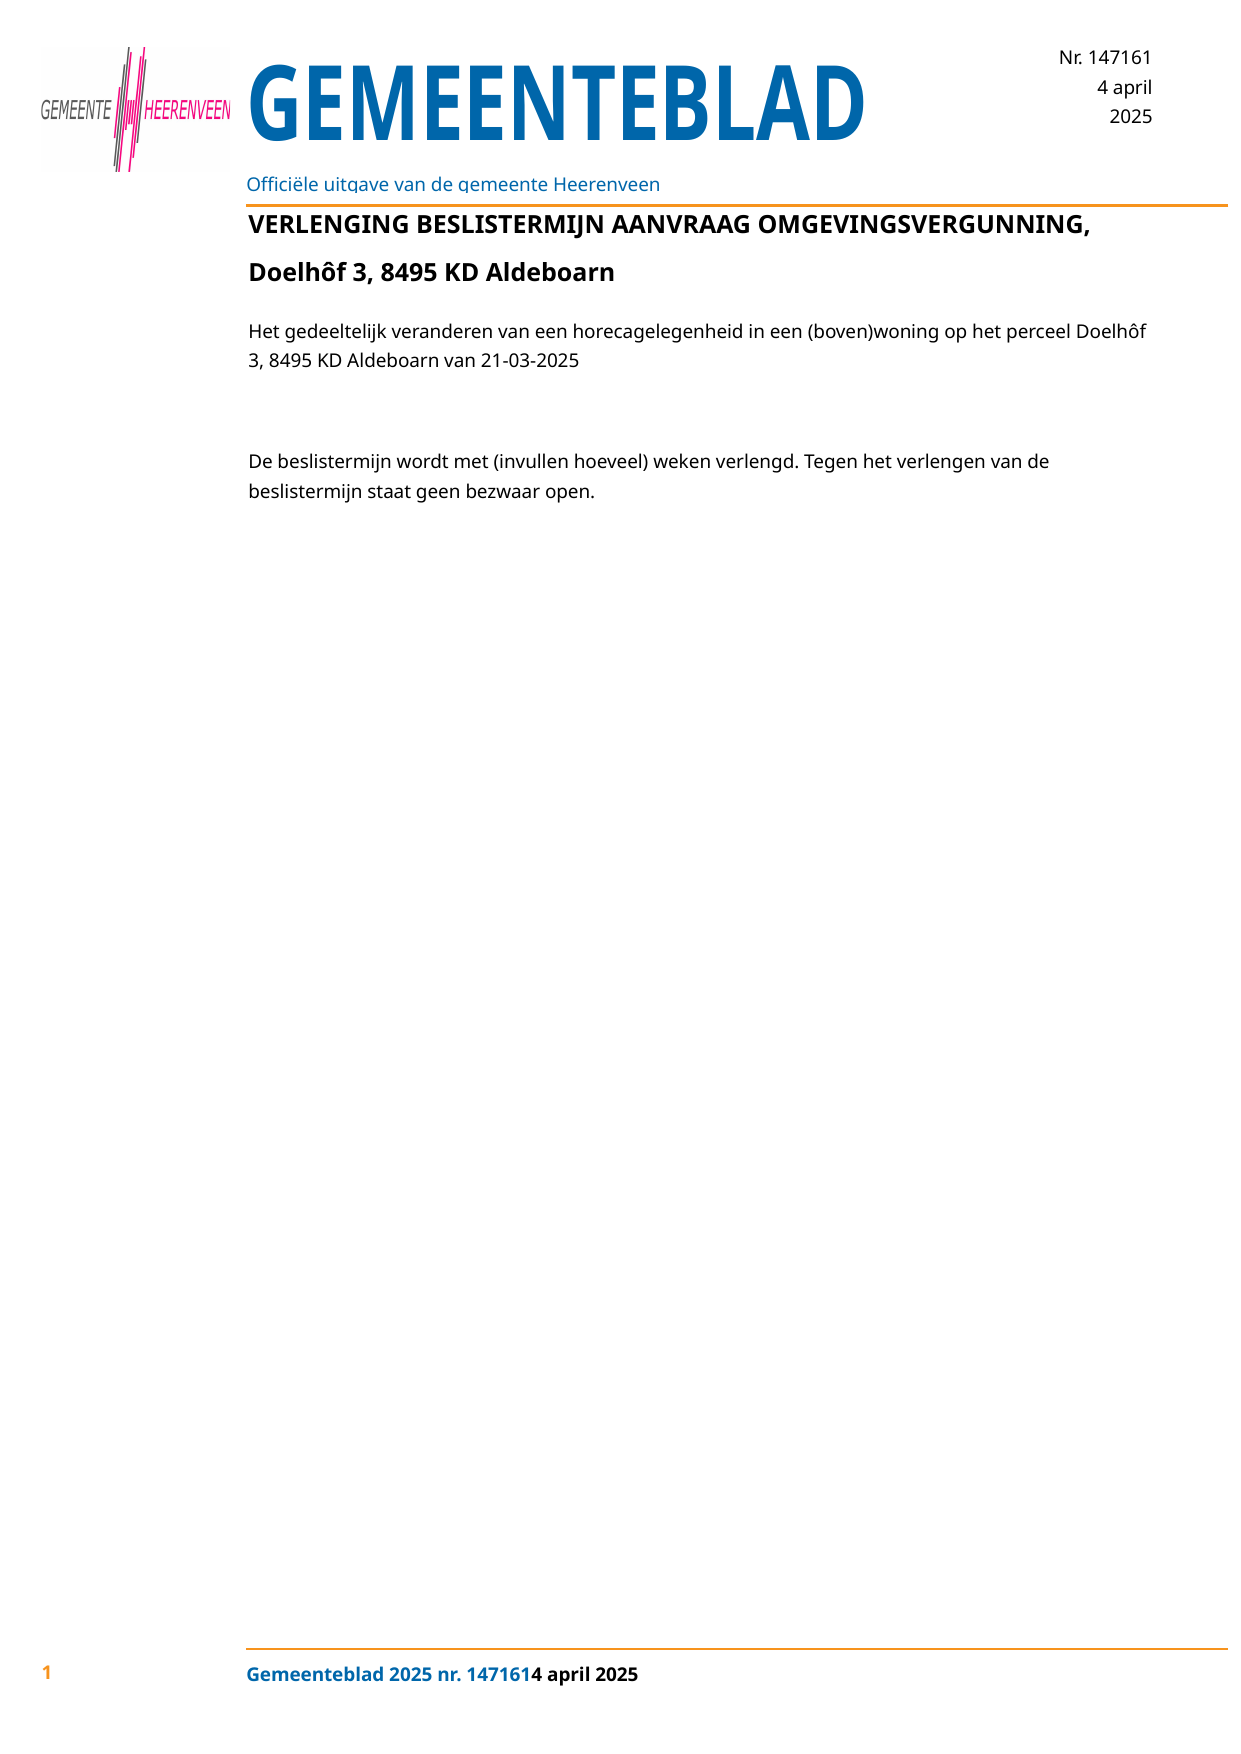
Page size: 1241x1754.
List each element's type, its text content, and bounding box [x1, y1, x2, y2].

text VERLENGING BESLISTERMIJN AANVRAAG OMGEVINGSVERGUNNING, Doelhôf 3, 8495 KD Aldeboarn [248, 207, 1152, 288]
picture [41, 47, 231, 172]
text De beslistermijn wordt met (invullen hoeveel) weken verlengd. Tegen het verlengen van de beslistermijn staat geen bezwaar open. [248, 448, 1152, 504]
text Het gedeeltelijk veranderen van een horecagelegenheid in een (boven)woning op het perceel Doelhôf 3, 8495 KD Aldeboarn van 21-03-2025 [248, 318, 1152, 373]
